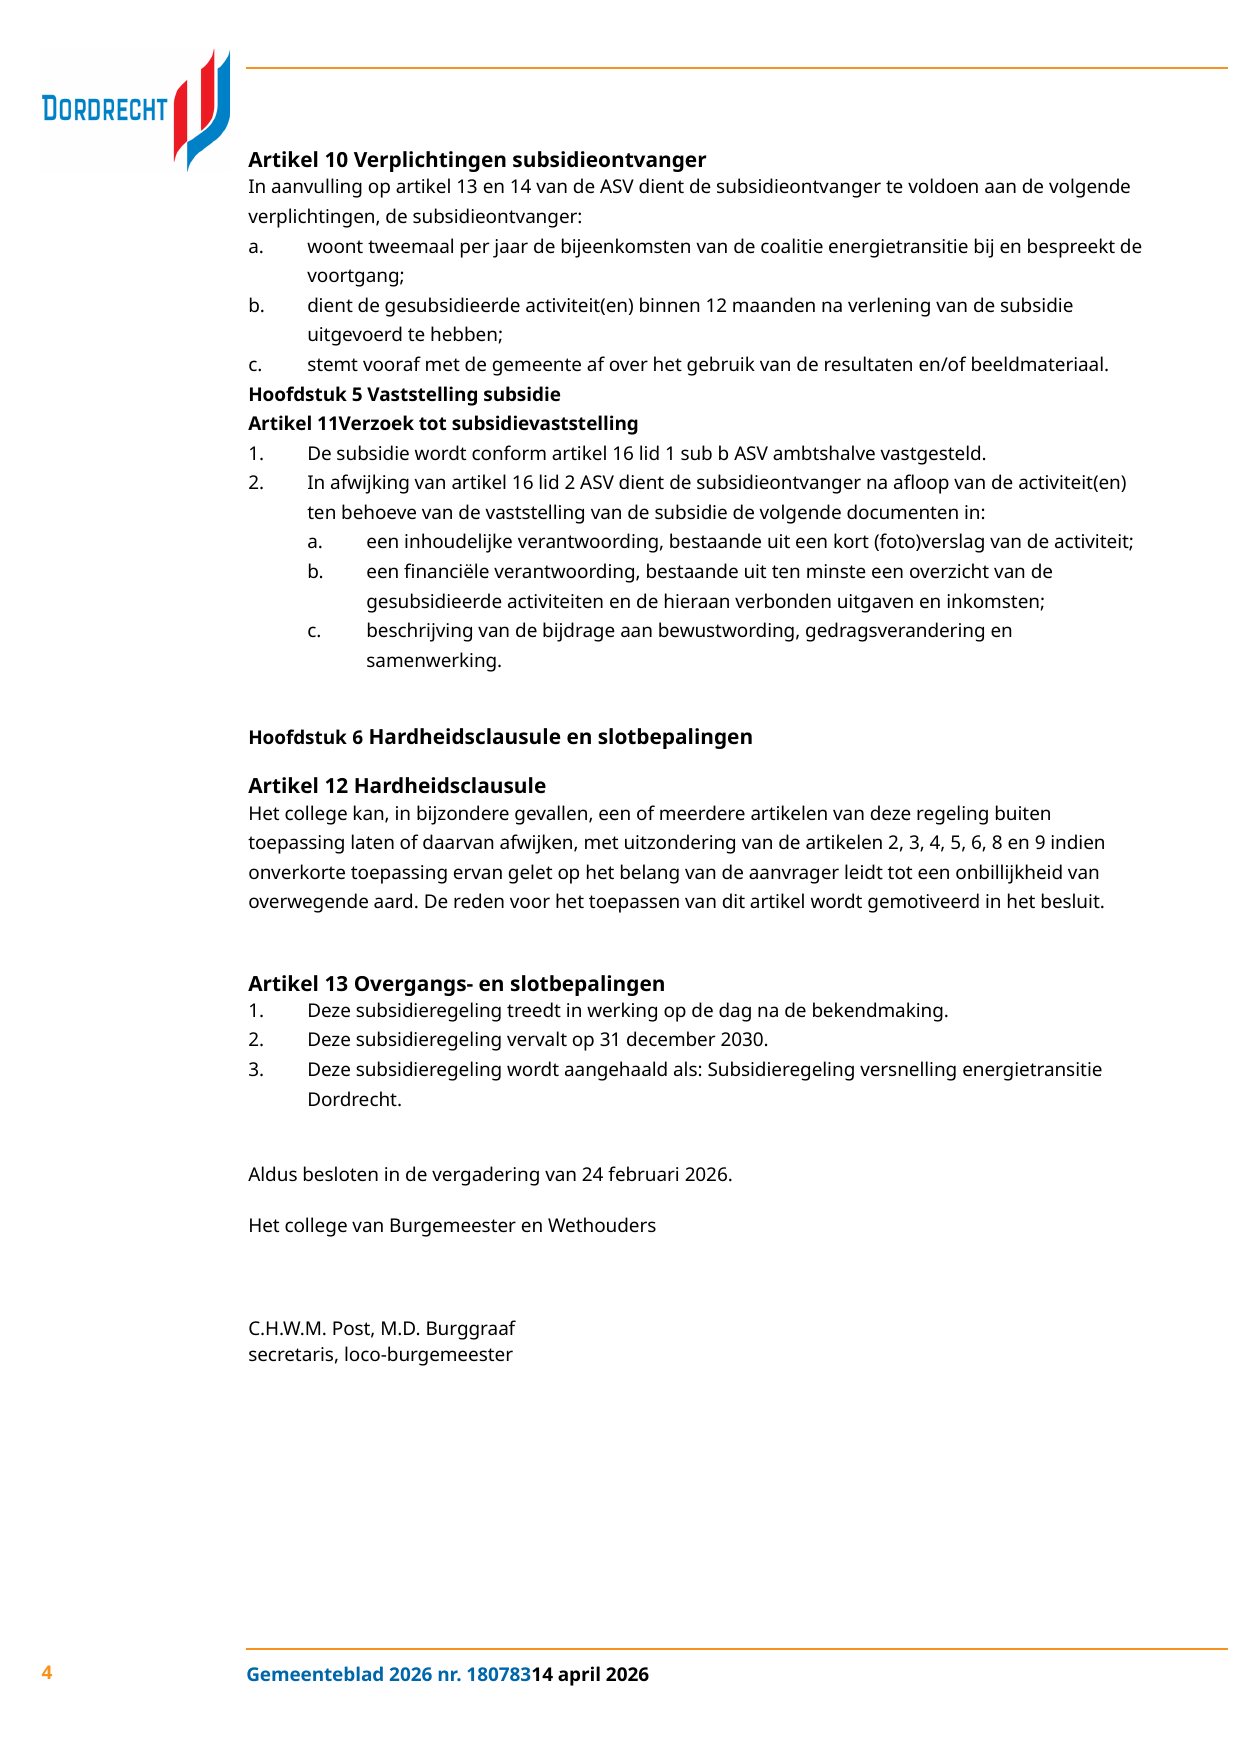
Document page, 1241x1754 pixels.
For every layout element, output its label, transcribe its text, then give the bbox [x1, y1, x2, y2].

text C.H.W.M. Post, M.D. Burggraaf [248, 1315, 1152, 1341]
list stemt vooraf met de gemeente af over het gebruik van de resultaten en/of beeldmateriaal. [248, 351, 1152, 377]
list Deze subsidieregeling treedt in werking op de dag na de bekendmaking. [248, 997, 1152, 1023]
text Het college van Burgemeester en Wethouders [248, 1212, 1152, 1238]
list woont tweemaal per jaar de bijeenkomsten van de coalitie energietransitie bij en bespreekt de voortgang; [248, 233, 1152, 288]
text Artikel 12 Hardheidsclausule [248, 771, 1152, 800]
text Het college kan, in bijzondere gevallen, een of meerdere artikelen van deze regeling buiten toepassing laten of daarvan afwijken, met uitzondering van de artikelen 2, 3, 4, 5, 6, 8 en 9 indien onverkorte toepassing ervan gelet op het belang van de aanvrager leidt tot een onbillijkheid van overwegende aard. De reden voor het toepassen van dit artikel wordt gemotiveerd in het besluit. [248, 800, 1152, 914]
list een financiële verantwoording, bestaande uit ten minste een overzicht van de gesubsidieerde activiteiten en de hieraan verbonden uitgaven en inkomsten; [307, 558, 1152, 613]
picture [41, 47, 231, 172]
text Aldus besloten in de vergadering van 24 februari 2026. [248, 1161, 1152, 1187]
list beschrijving van de bijdrage aan bewustwording, gedragsverandering en samenwerking. [307, 617, 1152, 673]
list In afwijking van artikel 16 lid 2 ASV dient de subsidieontvanger na afloop van de activiteit(en) ten behoeve van de vaststelling van de subsidie de volgende documenten in: [248, 469, 1152, 525]
list dient de gesubsidieerde activiteit(en) binnen 12 maanden na verlening van de subsidie uitgevoerd te hebben; [248, 292, 1152, 347]
text Artikel 10 Verplichtingen subsidieontvanger [248, 145, 1152, 174]
text Artikel 11Verzoek tot subsidievaststelling [248, 410, 1152, 436]
list Deze subsidieregeling wordt aangehaald als: Subsidieregeling versnelling energietransitie Dordrecht. [248, 1056, 1152, 1112]
list Deze subsidieregeling vervalt op 31 december 2030. [248, 1027, 1152, 1052]
text secretaris, loco-burgemeester [248, 1341, 1152, 1367]
list De subsidie wordt conform artikel 16 lid 1 sub b ASV ambtshalve vastgesteld. [248, 440, 1152, 466]
text Artikel 13 Overgangs- en slotbepalingen [248, 969, 1152, 997]
list een inhoudelijke verantwoording, bestaande uit een kort (foto)verslag van de activiteit; [307, 529, 1152, 554]
text Hoofdstuk 6 Hardheidsclausule en slotbepalingen [248, 722, 1152, 751]
text Hoofdstuk 5 Vaststelling subsidie [248, 381, 1152, 406]
text In aanvulling op artikel 13 en 14 van de ASV dient de subsidieontvanger te voldoen aan de volgende verplichtingen, de subsidieontvanger: [248, 174, 1152, 229]
